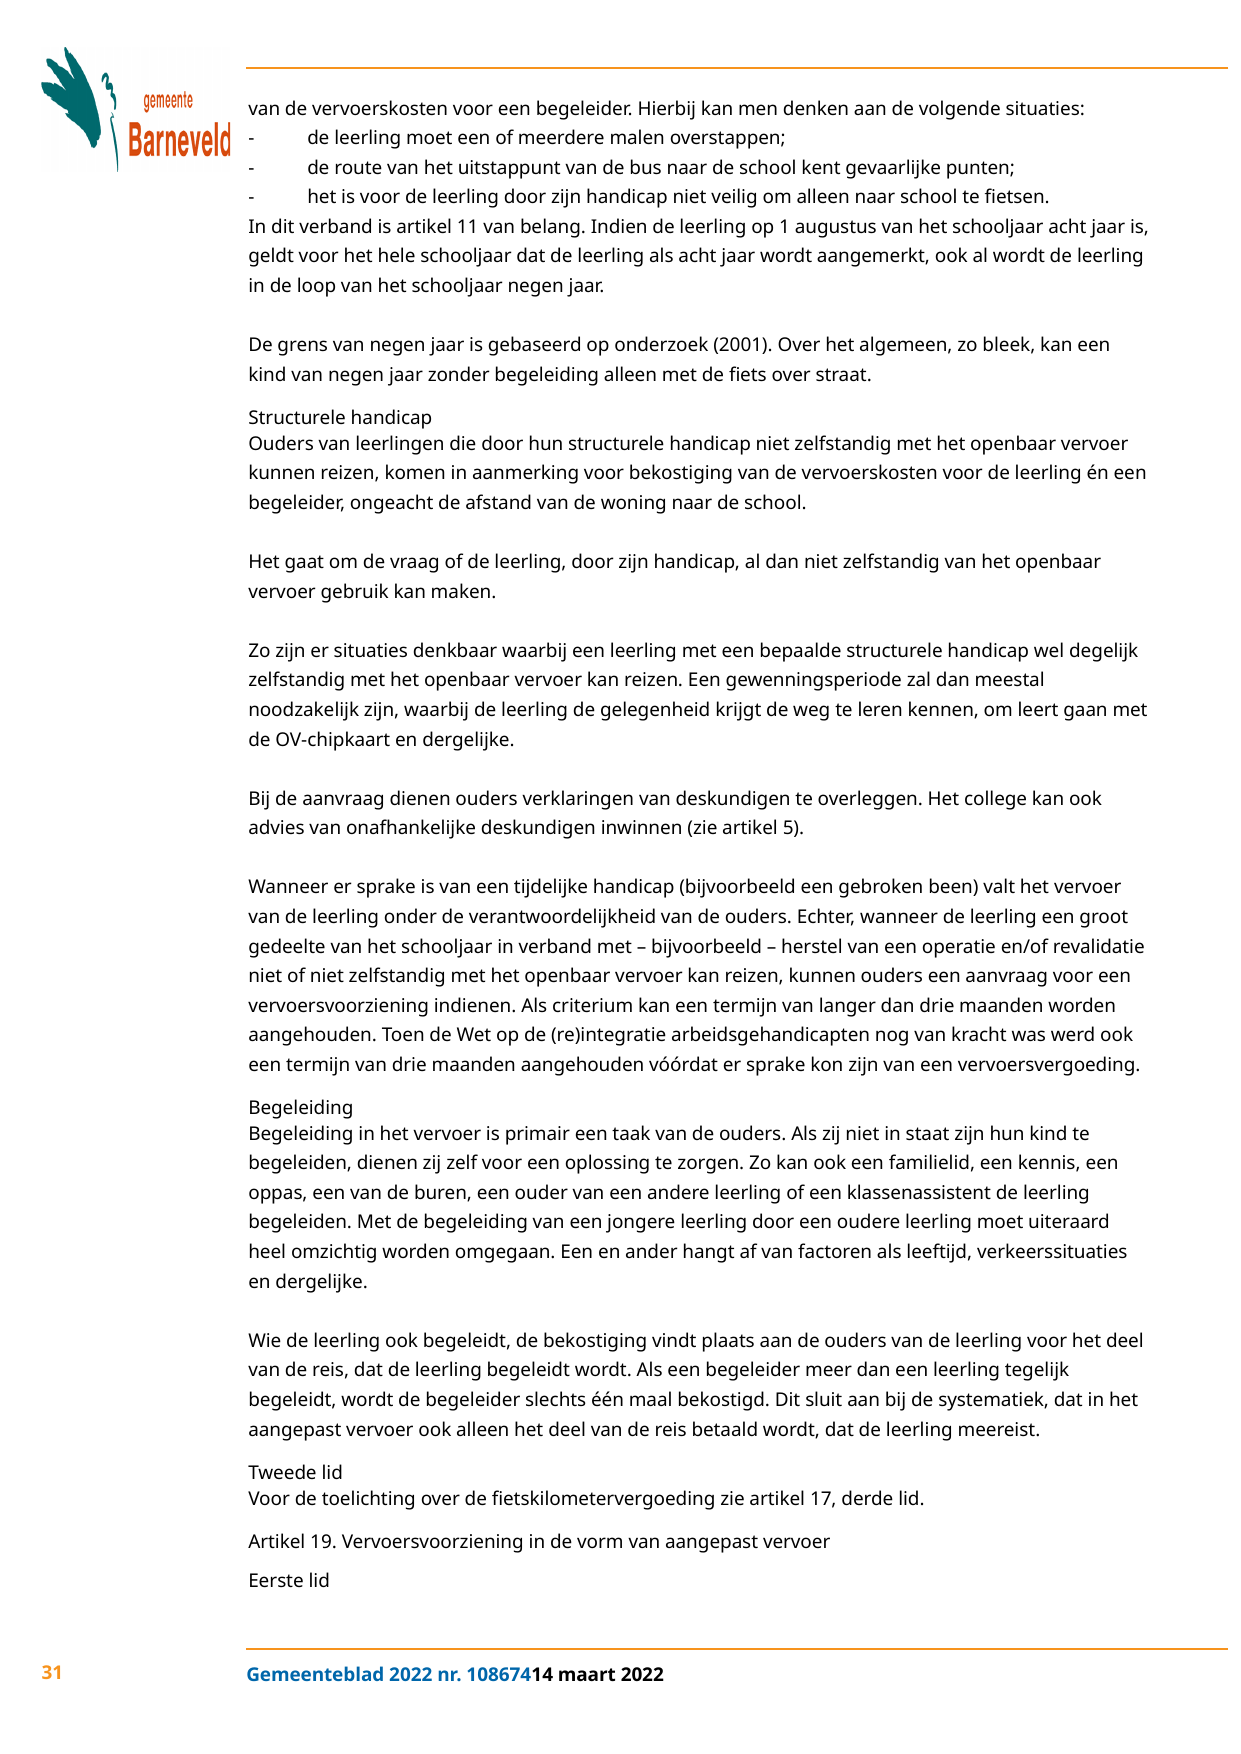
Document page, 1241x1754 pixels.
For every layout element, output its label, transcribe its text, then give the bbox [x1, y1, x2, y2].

text Artikel 19. Vervoersvoorziening in de vorm van aangepast vervoer [248, 1528, 1152, 1553]
text Wanneer er sprake is van een tijdelijke handicap (bijvoorbeeld een gebroken been) valt het vervoer van de leerling onder de verantwoordelijkheid van de ouders. Echter, wanneer de leerling een groot gedeelte van het schooljaar in verband met – bijvoorbeeld – herstel van een operatie en/of revalidatie niet of niet zelfstandig met het openbaar vervoer kan reizen, kunnen ouders een aanvraag voor een vervoersvoorziening indienen. Als criterium kan een termijn van langer dan drie maanden worden aangehouden. Toen de Wet op de (re)integratie arbeidsgehandicapten nog van kracht was werd ook een termijn van drie maanden aangehouden vóórdat er sprake kon zijn van een vervoersvergoeding. [248, 874, 1152, 1077]
text Begeleiding in het vervoer is primair een taak van de ouders. Als zij niet in staat zijn hun kind te begeleiden, dienen zij zelf voor een oplossing te zorgen. Zo kan ook een familielid, een kennis, een oppas, een van de buren, een ouder van een andere leerling of een klassenassistent de leerling begeleiden. Met de begeleiding van een jongere leerling door een oudere leerling moet uiteraard heel omzichtig worden omgegaan. Een en ander hangt af van factoren als leeftijd, verkeerssituaties en dergelijke. [248, 1120, 1152, 1294]
text Zo zijn er situaties denkbaar waarbij een leerling met een bepaalde structurele handicap wel degelijk zelfstandig met het openbaar vervoer kan reizen. Een gewenningsperiode zal dan meestal noodzakelijk zijn, waarbij de leerling de gelegenheid krijgt de weg te leren kennen, om leert gaan met de OV-chipkaart en dergelijke. [248, 637, 1152, 751]
text van de vervoerskosten voor een begeleider. Hierbij kan men denken aan de volgende situaties: [248, 95, 1152, 121]
picture [41, 47, 231, 172]
list de leerling moet een of meerdere malen overstappen; [248, 124, 1152, 150]
text In dit verband is artikel 11 van belang. Indien de leerling op 1 augustus van het schooljaar acht jaar is, geldt voor het hele schooljaar dat de leerling als acht jaar wordt aangemerkt, ook al wordt de leerling in de loop van het schooljaar negen jaar. [248, 213, 1152, 298]
list de route van het uitstappunt van de bus naar de school kent gevaarlijke punten; [248, 154, 1152, 180]
text Voor de toelichting over de fietskilometervergoeding zie artikel 17, derde lid. [248, 1485, 1152, 1510]
text Structurele handicap [248, 404, 1152, 430]
text Het gaat om de vraag of de leerling, door zijn handicap, al dan niet zelfstandig van het openbaar vervoer gebruik kan maken. [248, 548, 1152, 603]
text Begeleiding [248, 1094, 1152, 1120]
text Ouders van leerlingen die door hun structurele handicap niet zelfstandig met het openbaar vervoer kunnen reizen, komen in aanmerking voor bekostiging van de vervoerskosten voor de leerling én een begeleider, ongeacht de afstand van de woning naar de school. [248, 430, 1152, 515]
text Bij de aanvraag dienen ouders verklaringen van deskundigen te overleggen. Het college kan ook advies van onafhankelijke deskundigen inwinnen (zie artikel 5). [248, 785, 1152, 840]
text Wie de leerling ook begeleidt, de bekostiging vindt plaats aan de ouders van de leerling voor het deel van de reis, dat de leerling begeleidt wordt. Als een begeleider meer dan een leerling tegelijk begeleidt, wordt de begeleider slechts één maal bekostigd. Dit sluit aan bij de systematiek, dat in het aangepast vervoer ook alleen het deel van de reis betaald wordt, dat de leerling meereist. [248, 1327, 1152, 1442]
text Tweede lid [248, 1459, 1152, 1485]
text De grens van negen jaar is gebaseerd op onderzoek (2001). Over het algemeen, zo bleek, kan een kind van negen jaar zonder begeleiding alleen met de fiets over straat. [248, 331, 1152, 387]
text Eerste lid [248, 1567, 1152, 1593]
list het is voor de leerling door zijn handicap niet veilig om alleen naar school te fietsen. [248, 183, 1152, 209]
